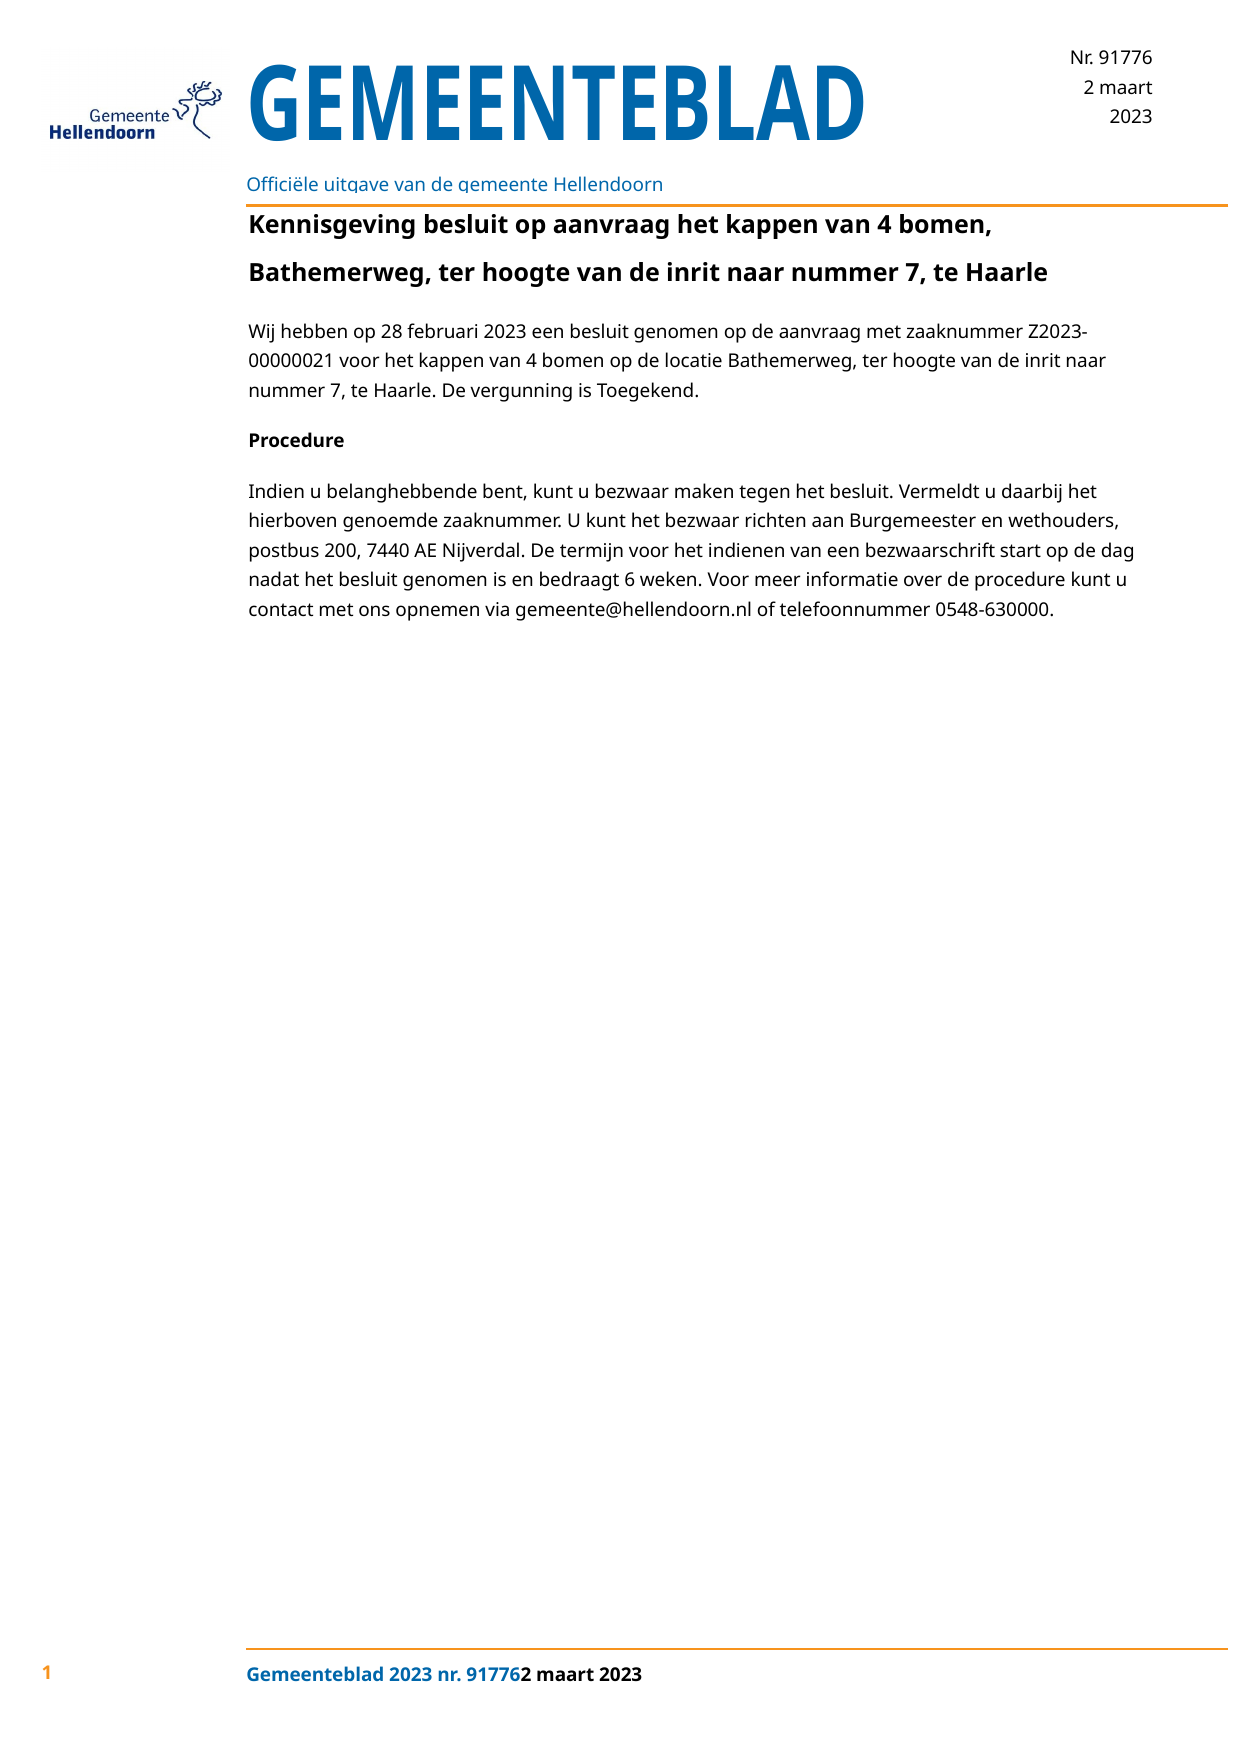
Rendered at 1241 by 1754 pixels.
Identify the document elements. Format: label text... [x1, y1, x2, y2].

text Procedure [248, 427, 1152, 453]
text Kennisgeving besluit op aanvraag het kappen van 4 bomen, Bathemerweg, ter hoogte van de inrit naar nummer 7, te Haarle [248, 207, 1152, 288]
text Indien u belanghebbende bent, kunt u bezwaar maken tegen het besluit. Vermeldt u daarbij het hierboven genoemde zaaknummer. U kunt het bezwaar richten aan Burgemeester en wethouders, postbus 200, 7440 AE Nijverdal. De termijn voor het indienen van een bezwaarschrift start op de dag nadat het besluit genomen is en bedraagt 6 weken. Voor meer informatie over de procedure kunt u contact met ons opnemen via gemeente@hellendoorn.nl of telefoonnummer 0548-630000. [248, 478, 1152, 622]
picture [41, 47, 231, 172]
text Wij hebben op 28 februari 2023 een besluit genomen op de aanvraag met zaaknummer Z2023-00000021 voor het kappen van 4 bomen op de locatie Bathemerweg, ter hoogte van de inrit naar nummer 7, te Haarle. De vergunning is Toegekend. [248, 318, 1152, 403]
